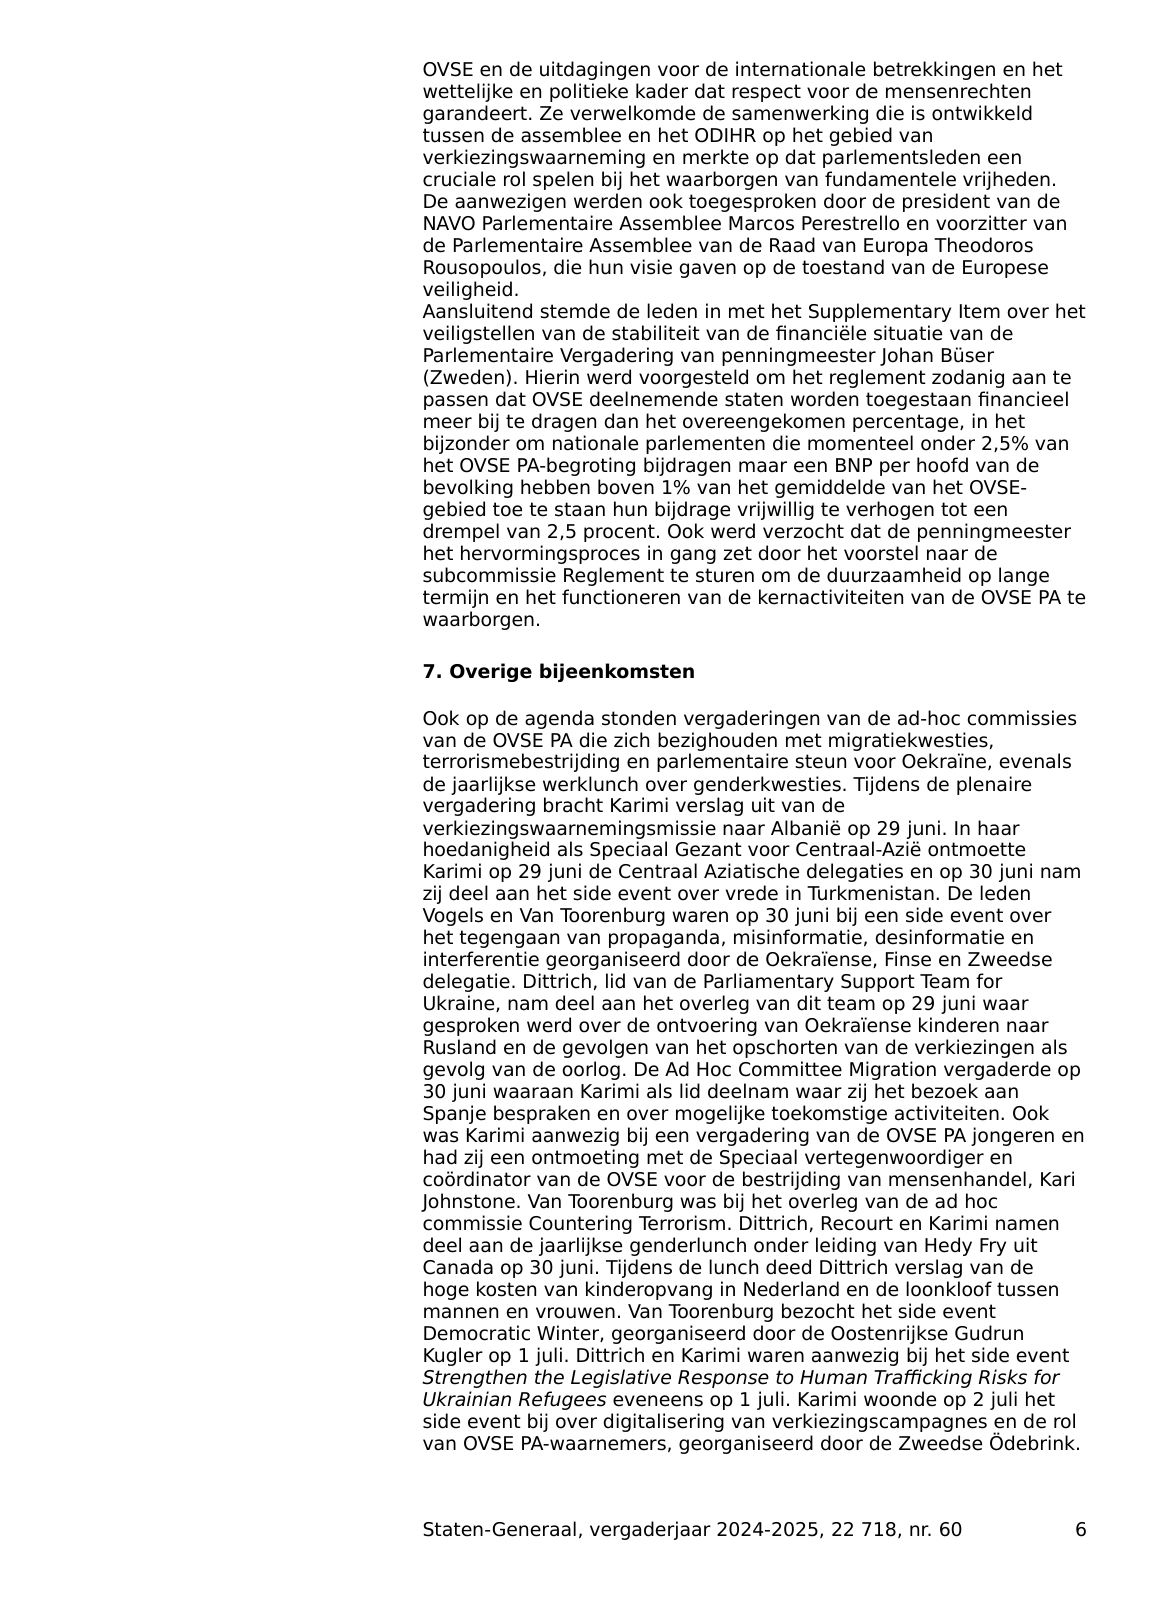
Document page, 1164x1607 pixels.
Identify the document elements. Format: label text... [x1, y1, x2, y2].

text OVSE en de uitdagingen voor de internationale betrekkingen en het wettelijke en politieke kader dat respect voor de mensenrechten garandeert. Ze verwelkomde de samenwerking die is ontwikkeld tussen de assemblee en het ODIHR op het gebied van verkiezingswaarneming en merkte op dat parlementsleden een cruciale rol spelen bij het waarborgen van fundamentele vrijheden. De aanwezigen werden ook toegesproken door de president van de NAVO Parlementaire Assemblee Marcos Perestrello en voorzitter van de Parlementaire Assemblee van de Raad van Europa Theodoros Rousopoulos, die hun visie gaven op de toestand van de Europese veiligheid. [422, 59, 1087, 301]
text Aansluitend stemde de leden in met het Supplementary Item over het veiligstellen van de stabiliteit van de financiële situatie van de Parlementaire Vergadering van penningmeester Johan Büser (Zweden). Hierin werd voorgesteld om het reglement zodanig aan te passen dat OVSE deelnemende staten worden toegestaan financieel meer bij te dragen dan het overeengekomen percentage, in het bijzonder om nationale parlementen die momenteel onder 2,5% van het OVSE PA-begroting bijdragen maar een BNP per hoofd van de bevolking hebben boven 1% van het gemiddelde van het OVSE-gebied toe te staan hun bijdrage vrijwillig te verhogen tot een drempel van 2,5 procent. Ook werd verzocht dat de penningmeester het hervormingsproces in gang zet door het voorstel naar de subcommissie Reglement te sturen om de duurzaamheid op lange termijn en het functioneren van de kernactiviteiten van de OVSE PA te waarborgen. [422, 301, 1087, 631]
subtitle 7. Overige bijeenkomsten [422, 661, 1087, 682]
text Ook op de agenda stonden vergaderingen van de ad-hoc commissies van de OVSE PA die zich bezighouden met migratiekwesties, terrorismebestrijding en parlementaire steun voor Oekraïne, evenals de jaarlijkse werklunch over genderkwesties. Tijdens de plenaire vergadering bracht Karimi verslag uit van de verkiezingswaarnemingsmissie naar Albanië op 29 juni. In haar hoedanigheid als Speciaal Gezant voor Centraal-Azië ontmoette Karimi op 29 juni de Centraal Aziatische delegaties en op 30 juni nam zij deel aan het side event over vrede in Turkmenistan. De leden Vogels en Van Toorenburg waren op 30 juni bij een side event over het tegengaan van propaganda, misinformatie, desinformatie en interferentie georganiseerd door de Oekraïense, Finse en Zweedse delegatie. Dittrich, lid van de Parliamentary Support Team for Ukraine, nam deel aan het overleg van dit team op 29 juni waar gesproken werd over de ontvoering van Oekraïense kinderen naar Rusland en de gevolgen van het opschorten van de verkiezingen als gevolg van de oorlog. De Ad Hoc Committee Migration vergaderde op 30 juni waaraan Karimi als lid deelnam waar zij het bezoek aan Spanje bespraken en over mogelijke toekomstige activiteiten. Ook was Karimi aanwezig bij een vergadering van de OVSE PA jongeren en had zij een ontmoeting met de Speciaal vertegenwoordiger en coördinator van de OVSE voor de bestrijding van mensenhandel, Kari Johnstone. Van Toorenburg was bij het overleg van de ad hoc commissie Countering Terrorism. Dittrich, Recourt en Karimi namen deel aan de jaarlijkse genderlunch onder leiding van Hedy Fry uit Canada op 30 juni. Tijdens de lunch deed Dittrich verslag van de hoge kosten van kinderopvang in Nederland en de loonkloof tussen mannen en vrouwen. Van Toorenburg bezocht het side event Democratic Winter, georganiseerd door de Oostenrijkse Gudrun Kugler op 1 juli. Dittrich en Karimi waren aanwezig bij het side event Strengthen the Legislative Response to Human Trafficking Risks for Ukrainian Refugees eveneens op 1 juli. Karimi woonde op 2 juli het side event bij over digitalisering van verkiezingscampagnes en de rol van OVSE PA-waarnemers, georganiseerd door de Zweedse Ödebrink. [422, 707, 1087, 1455]
